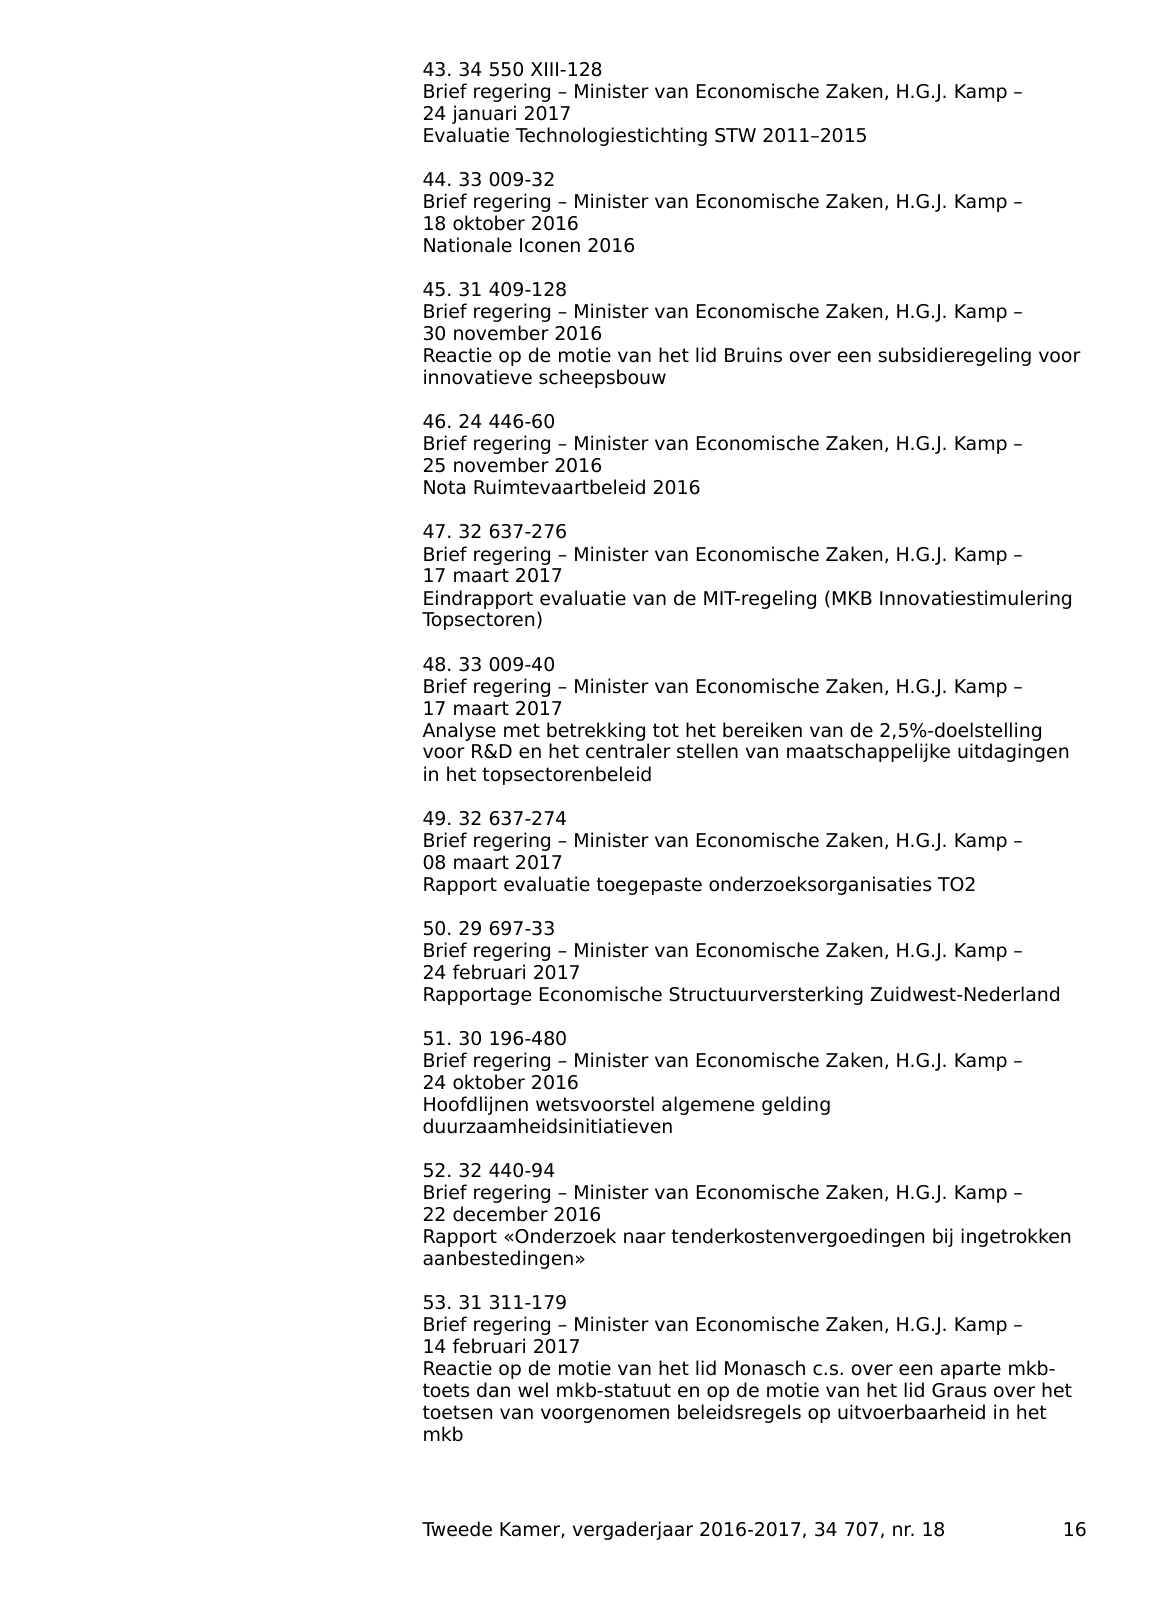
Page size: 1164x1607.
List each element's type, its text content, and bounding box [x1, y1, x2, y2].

text Brief regering – Minister van Economische Zaken, H.G.J. Kamp – 17 maart 2017 [422, 543, 1087, 587]
text 47. 32 637-276 [422, 521, 1087, 543]
text 51. 30 196-480 [422, 1028, 1087, 1050]
text Rapport evaluatie toegepaste onderzoeksorganisaties TO2 [422, 873, 1087, 896]
text Reactie op de motie van het lid Bruins over een subsidieregeling voor innovatieve scheepsbouw [422, 345, 1087, 389]
text Rapport «Onderzoek naar tenderkostenvergoedingen bij ingetrokken aanbestedingen» [422, 1226, 1087, 1270]
text Nota Ruimtevaartbeleid 2016 [422, 477, 1087, 499]
text 48. 33 009-40 [422, 653, 1087, 676]
text 45. 31 409-128 [422, 279, 1087, 301]
text 52. 32 440-94 [422, 1160, 1087, 1182]
text Evaluatie Technologiestichting STW 2011–2015 [422, 125, 1087, 147]
text 49. 32 637-274 [422, 808, 1087, 829]
text Eindrapport evaluatie van de MIT-regeling (MKB Innovatiestimulering Topsectoren) [422, 587, 1087, 631]
text 53. 31 311-179 [422, 1292, 1087, 1314]
text Nationale Iconen 2016 [422, 235, 1087, 257]
text 46. 24 446-60 [422, 411, 1087, 433]
text Reactie op de motie van het lid Monasch c.s. over een aparte mkb-toets dan wel mkb-statuut en op de motie van het lid Graus over het toetsen van voorgenomen beleidsregels op uitvoerbaarheid in het mkb [422, 1358, 1087, 1446]
text Brief regering – Minister van Economische Zaken, H.G.J. Kamp – 22 december 2016 [422, 1182, 1087, 1226]
text Brief regering – Minister van Economische Zaken, H.G.J. Kamp – 24 oktober 2016 [422, 1050, 1087, 1094]
text Analyse met betrekking tot het bereiken van de 2,5%-doelstelling voor R&D en het centraler stellen van maatschappelijke uitdagingen in het topsectorenbeleid [422, 719, 1087, 785]
text Brief regering – Minister van Economische Zaken, H.G.J. Kamp – 08 maart 2017 [422, 829, 1087, 873]
text Brief regering – Minister van Economische Zaken, H.G.J. Kamp – 18 oktober 2016 [422, 191, 1087, 235]
text Rapportage Economische Structuurversterking Zuidwest-Nederland [422, 984, 1087, 1006]
text Brief regering – Minister van Economische Zaken, H.G.J. Kamp – 24 februari 2017 [422, 940, 1087, 984]
text 44. 33 009-32 [422, 169, 1087, 191]
text Brief regering – Minister van Economische Zaken, H.G.J. Kamp – 17 maart 2017 [422, 676, 1087, 719]
text Brief regering – Minister van Economische Zaken, H.G.J. Kamp – 14 februari 2017 [422, 1314, 1087, 1358]
text 43. 34 550 XIII-128 [422, 59, 1087, 81]
text Brief regering – Minister van Economische Zaken, H.G.J. Kamp – 25 november 2016 [422, 433, 1087, 477]
text Hoofdlijnen wetsvoorstel algemene gelding duurzaamheidsinitiatieven [422, 1094, 1087, 1138]
text Brief regering – Minister van Economische Zaken, H.G.J. Kamp – 24 januari 2017 [422, 81, 1087, 125]
text 50. 29 697-33 [422, 918, 1087, 940]
text Brief regering – Minister van Economische Zaken, H.G.J. Kamp – 30 november 2016 [422, 301, 1087, 345]
